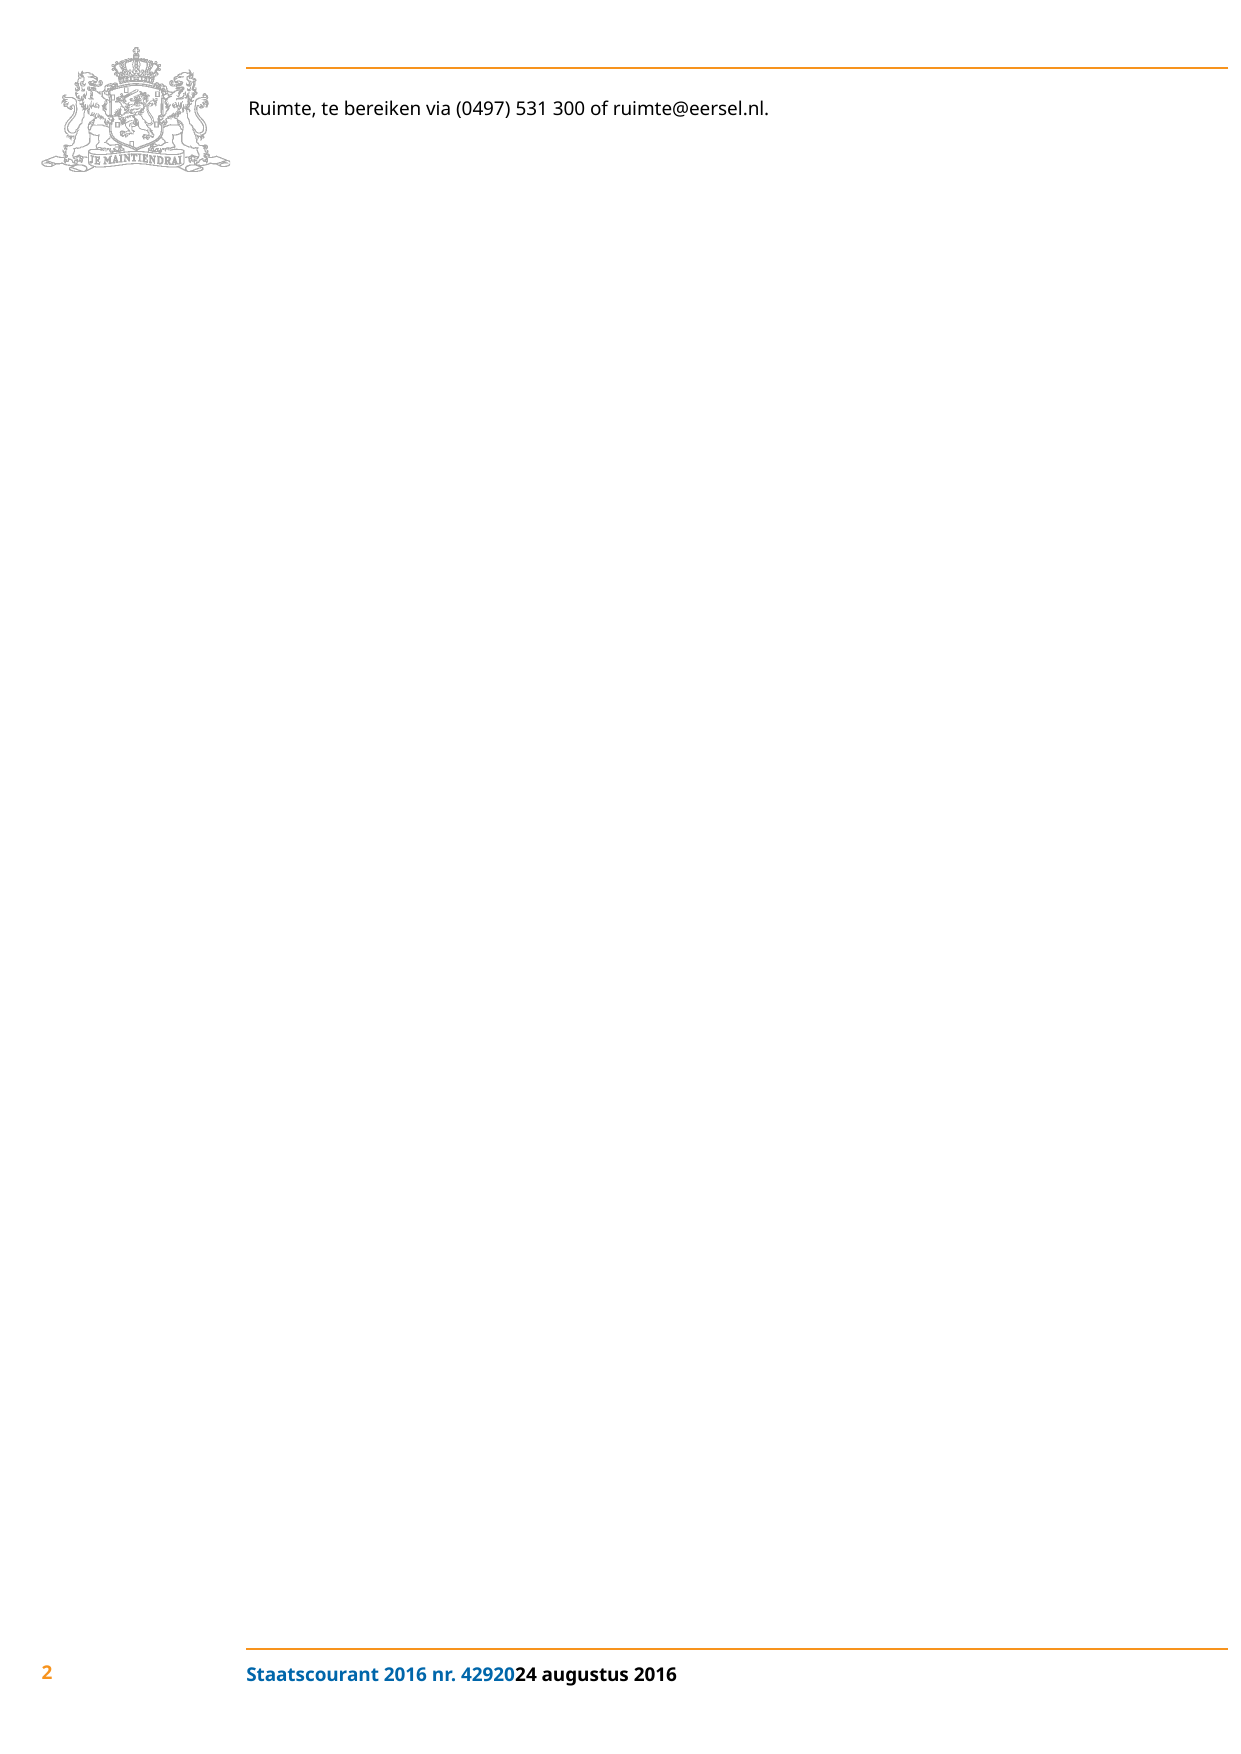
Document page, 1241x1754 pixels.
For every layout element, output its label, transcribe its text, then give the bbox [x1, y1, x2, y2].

picture [41, 47, 231, 172]
text Ruimte, te bereiken via (0497) 531 300 of ruimte@eersel.nl. [248, 95, 1152, 121]
